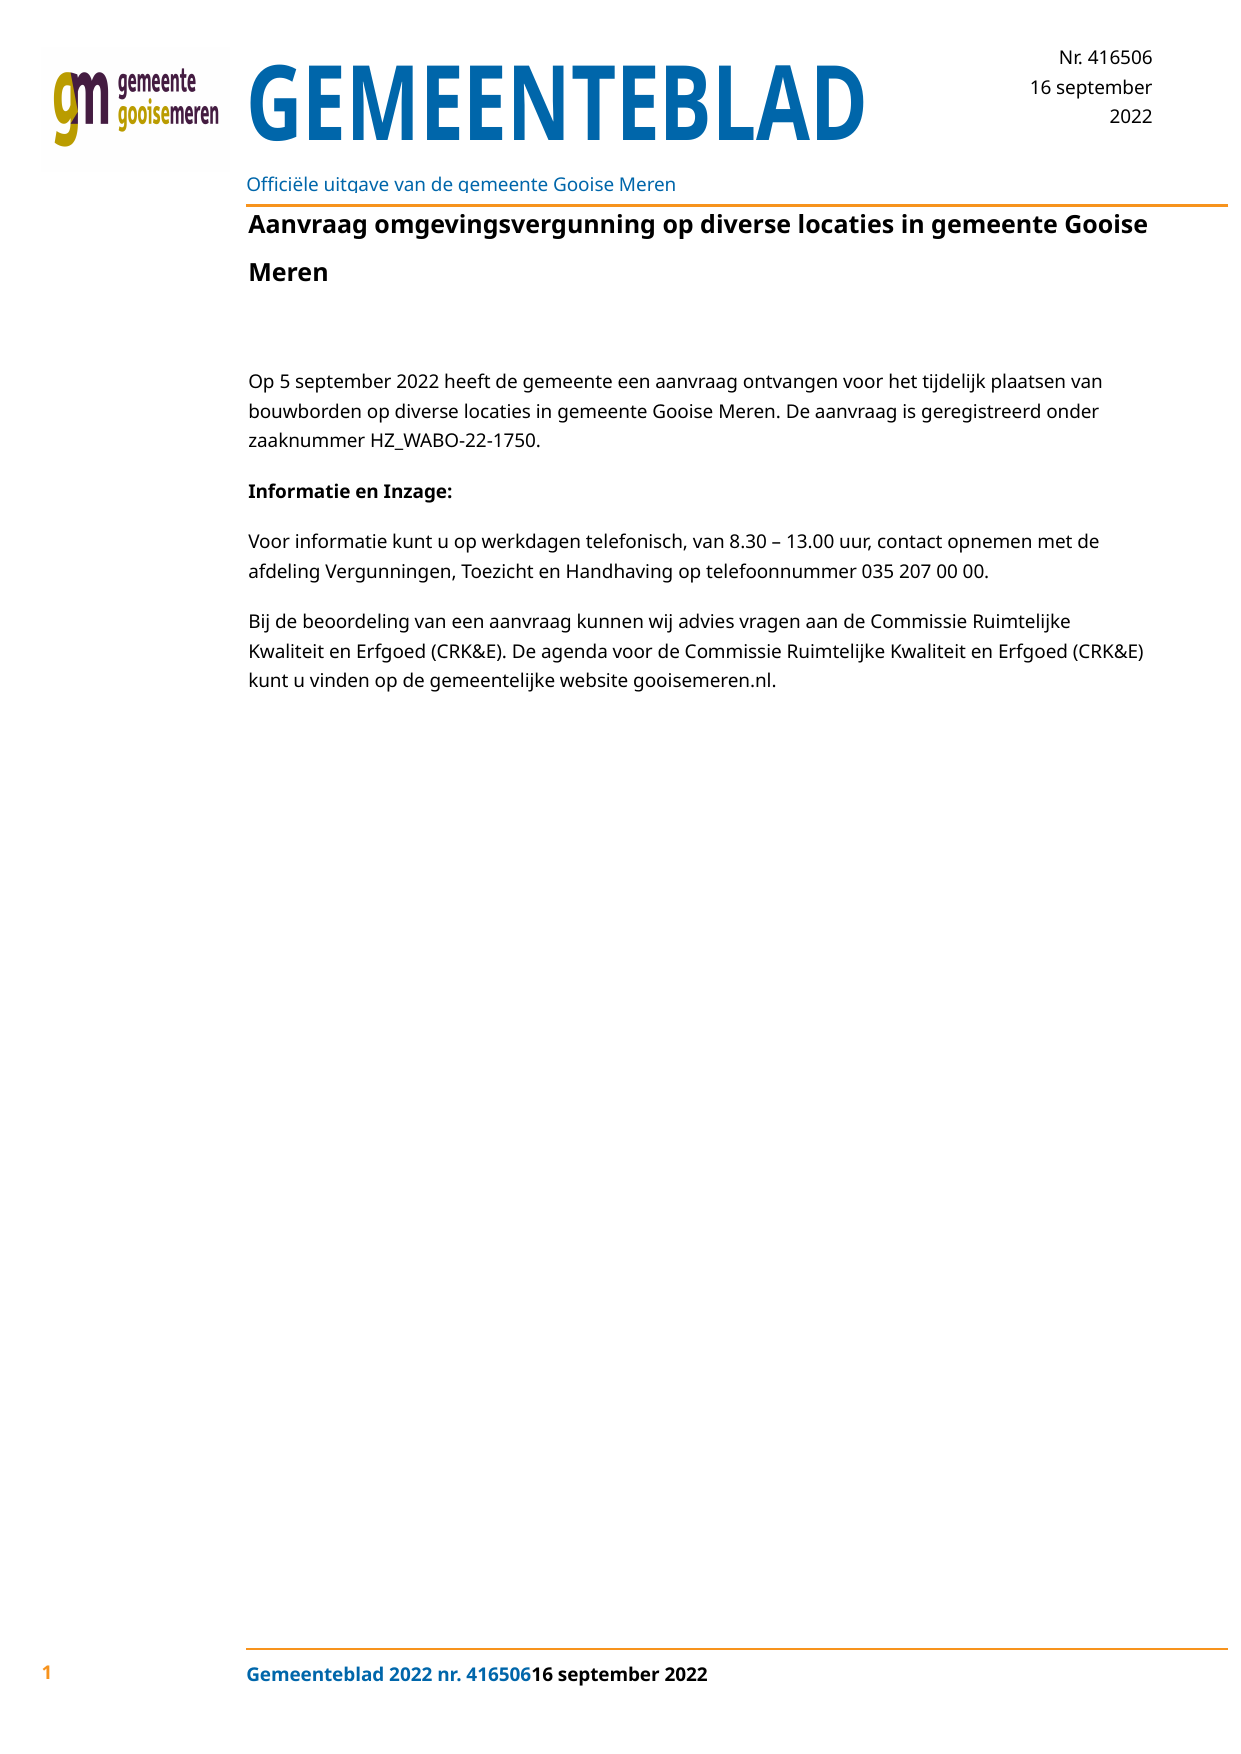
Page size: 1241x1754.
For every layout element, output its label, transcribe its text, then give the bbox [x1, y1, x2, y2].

text Aanvraag omgevingsvergunning op diverse locaties in gemeente Gooise Meren [248, 207, 1152, 288]
text Bij de beoordeling van een aanvraag kunnen wij advies vragen aan de Commissie Ruimtelijke Kwaliteit en Erfgoed (CRK&E). De agenda voor de Commissie Ruimtelijke Kwaliteit en Erfgoed (CRK&E) kunt u vinden op de gemeentelijke website gooisemeren.nl. [248, 608, 1152, 693]
text Voor informatie kunt u op werkdagen telefonisch, van 8.30 – 13.00 uur, contact opnemen met de afdeling Vergunningen, Toezicht en Handhaving op telefoonnummer 035 207 00 00. [248, 528, 1152, 584]
text Op 5 september 2022 heeft de gemeente een aanvraag ontvangen voor het tijdelijk plaatsen van bouwborden op diverse locaties in gemeente Gooise Meren. De aanvraag is geregistreerd onder zaaknummer HZ_WABO-22-1750. [248, 368, 1152, 453]
picture [41, 47, 231, 172]
text Informatie en Inzage: [248, 478, 1152, 504]
